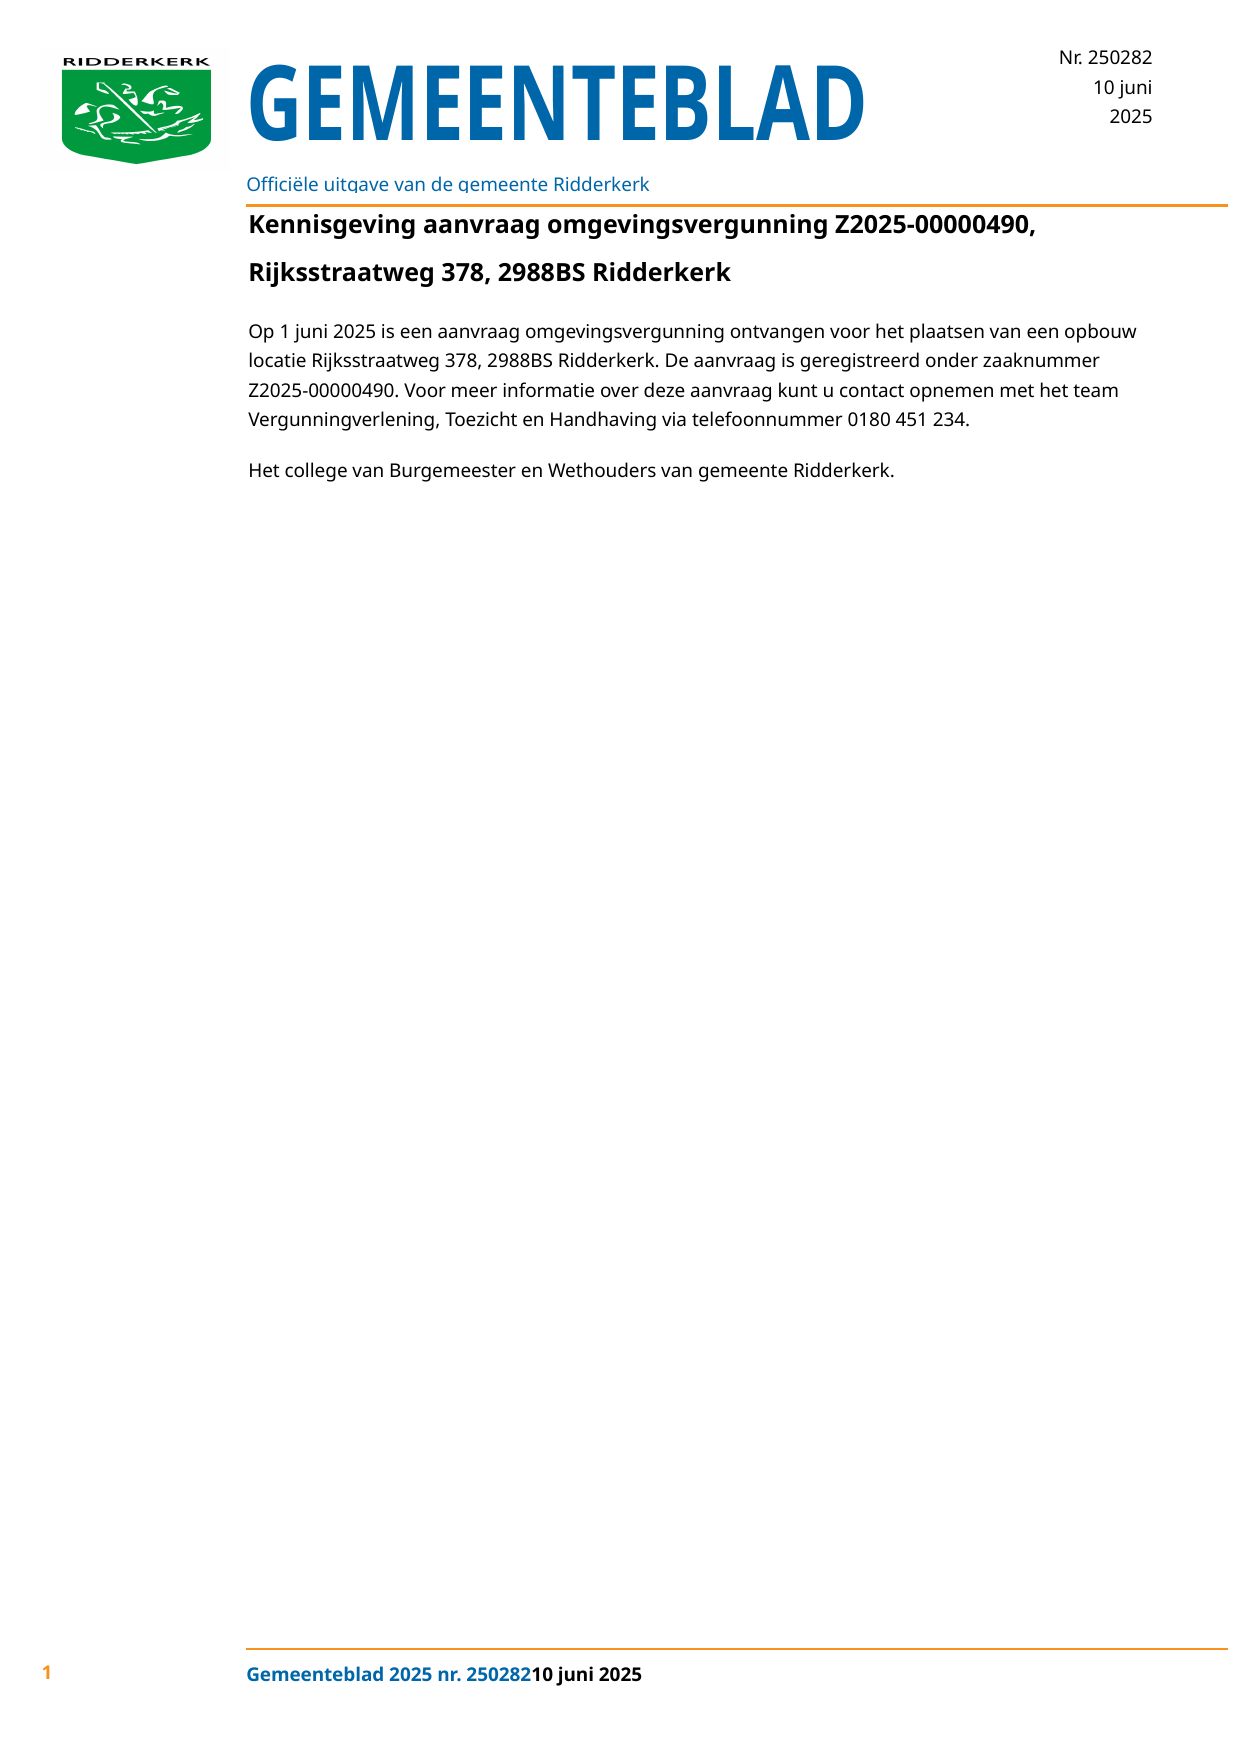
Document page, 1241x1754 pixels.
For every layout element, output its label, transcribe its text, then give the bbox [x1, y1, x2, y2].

text Op 1 juni 2025 is een aanvraag omgevingsvergunning ontvangen voor het plaatsen van een opbouw locatie Rijksstraatweg 378, 2988BS Ridderkerk. De aanvraag is geregistreerd onder zaaknummer Z2025-00000490. Voor meer informatie over deze aanvraag kunt u contact opnemen met het team Vergunningverlening, Toezicht en Handhaving via telefoonnummer 0180 451 234. [248, 318, 1152, 432]
text Kennisgeving aanvraag omgevingsvergunning Z2025-00000490, Rijksstraatweg 378, 2988BS Ridderkerk [248, 207, 1152, 288]
picture [41, 47, 231, 172]
text Het college van Burgemeester en Wethouders van gemeente Ridderkerk. [248, 457, 1152, 483]
